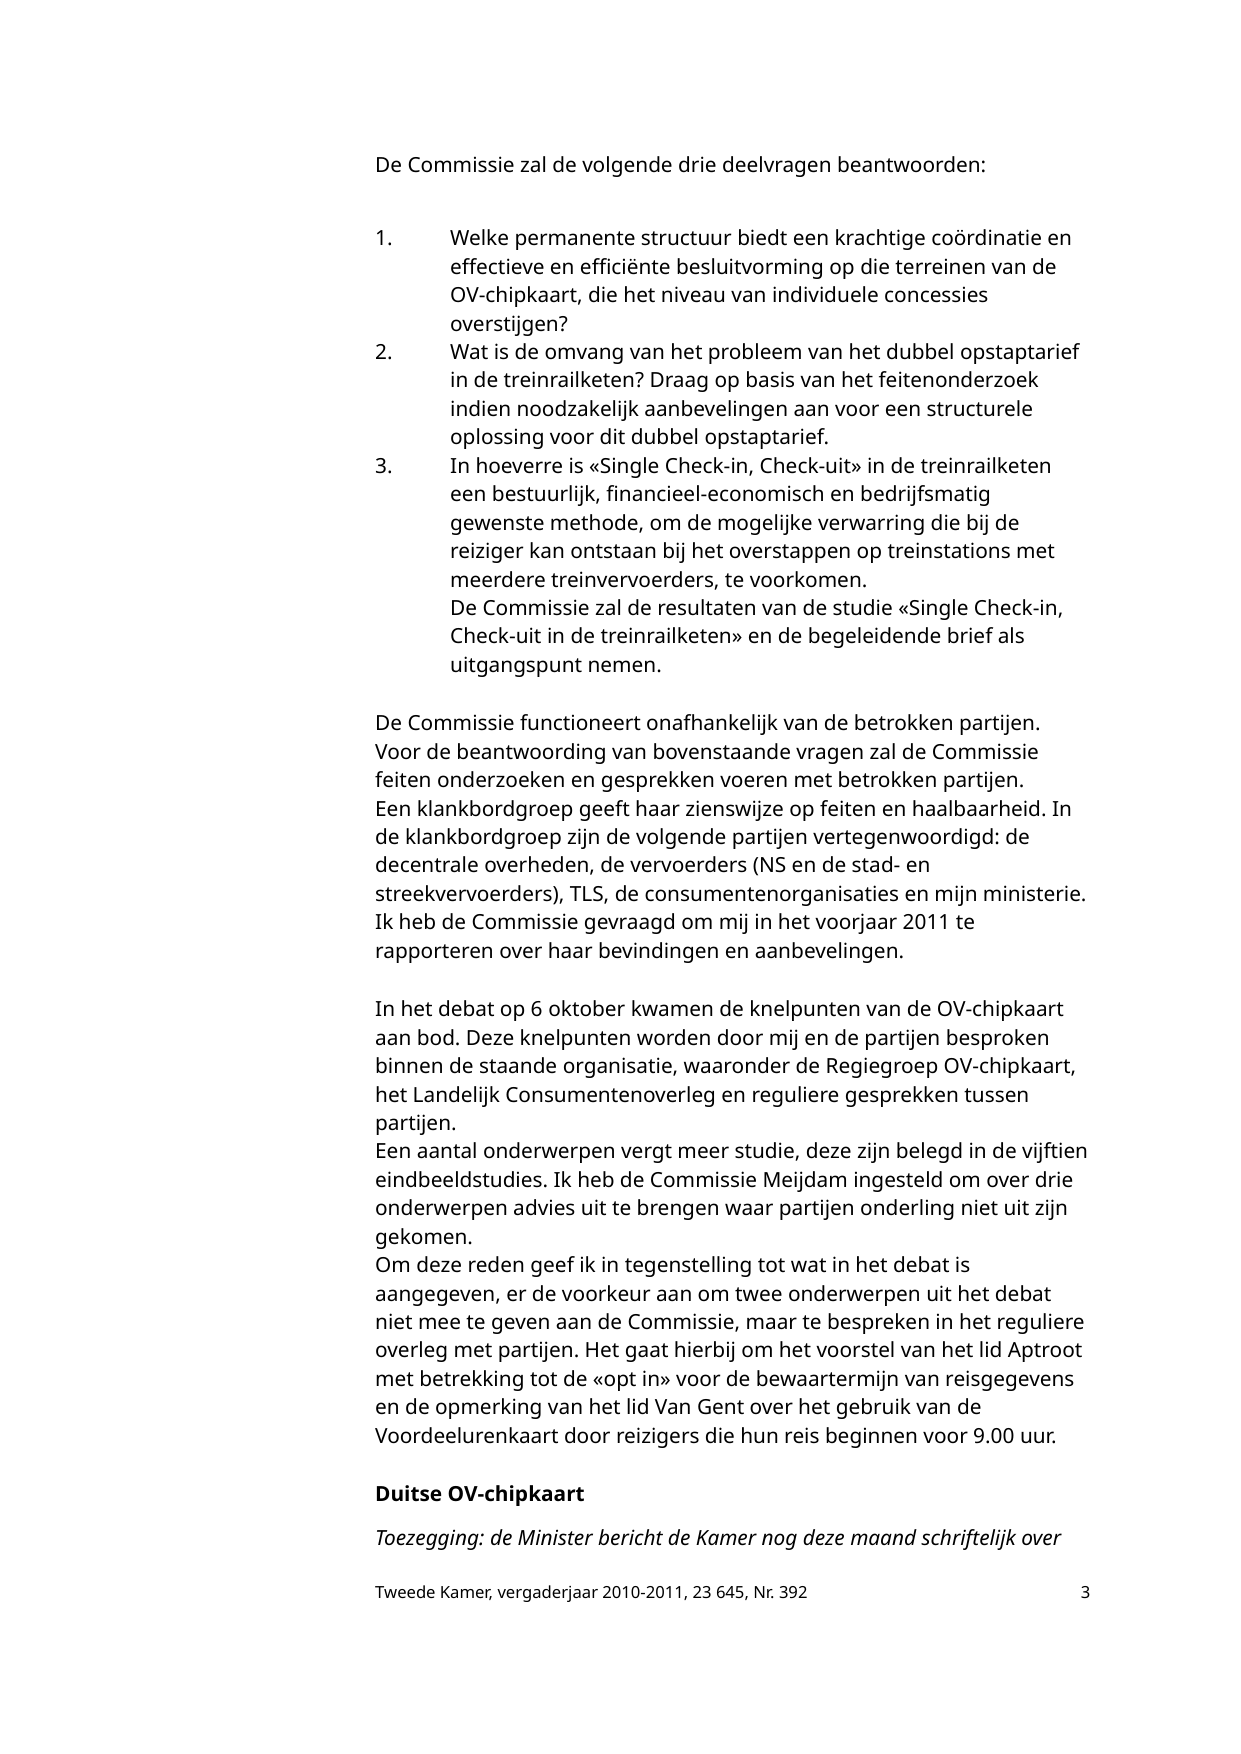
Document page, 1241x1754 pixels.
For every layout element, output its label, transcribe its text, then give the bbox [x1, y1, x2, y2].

list Welke permanente structuur biedt een krachtige coördinatie en effectieve en efficiënte besluitvorming op die terreinen van de OV-chipkaart, die het niveau van individuele concessies overstijgen? [375, 223, 1090, 337]
text Toezegging: de Minister bericht de Kamer nog deze maand schriftelijk over [375, 1523, 1090, 1551]
text Een klankbordgroep geeft haar zienswijze op feiten en haalbaarheid. In de klankbordgroep zijn de volgende partijen vertegenwoordigd: de decentrale overheden, de vervoerders (NS en de stad- en streekvervoerders), TLS, de consumentenorganisaties en mijn ministerie. Ik heb de Commissie gevraagd om mij in het voorjaar 2011 te rapporteren over haar bevindingen en aanbevelingen. [375, 794, 1090, 964]
text Een aantal onderwerpen vergt meer studie, deze zijn belegd in de vijftien eindbeeldstudies. Ik heb de Commissie Meijdam ingesteld om over drie onderwerpen advies uit te brengen waar partijen onderling niet uit zijn gekomen. [375, 1137, 1090, 1250]
text In het debat op 6 oktober kwamen de knelpunten van de OV-chipkaart aan bod. Deze knelpunten worden door mij en de partijen besproken binnen de staande organisatie, waaronder de Regiegroep OV-chipkaart, het Landelijk Consumentenoverleg en reguliere gesprekken tussen partijen. [375, 994, 1090, 1137]
list In hoeverre is «Single Check-in, Check-uit» in de treinrailketen een bestuurlijk, financieel-economisch en bedrijfsmatig gewenste methode, om de mogelijke verwarring die bij de reiziger kan ontstaan bij het overstappen op treinstations met meerdere treinvervoerders, te voorkomen. [375, 451, 1090, 593]
text De Commissie functioneert onafhankelijk van de betrokken partijen. Voor de beantwoording van bovenstaande vragen zal de Commissie feiten onderzoeken en gesprekken voeren met betrokken partijen. [375, 708, 1090, 794]
list De Commissie zal de resultaten van de studie «Single Check-in, Check-uit in de treinrailketen» en de begeleidende brief als uitgangspunt nemen. [375, 593, 1090, 678]
text Duitse OV-chipkaart [375, 1479, 1090, 1508]
text Om deze reden geef ik in tegenstelling tot wat in het debat is aangegeven, er de voorkeur aan om twee onderwerpen uit het debat niet mee te geven aan de Commissie, maar te bespreken in het reguliere overleg met partijen. Het gaat hierbij om het voorstel van het lid Aptroot met betrekking tot de «opt in» voor de bewaartermijn van reisgegevens en de opmerking van het lid Van Gent over het gebruik van de Voordeelurenkaart door reizigers die hun reis beginnen voor 9.00 uur. [375, 1250, 1090, 1449]
list Wat is de omvang van het probleem van het dubbel opstaptarief in de treinrailketen? Draag op basis van het feitenonderzoek indien noodzakelijk aanbevelingen aan voor een structurele oplossing voor dit dubbel opstaptarief. [375, 337, 1090, 451]
text De Commissie zal de volgende drie deelvragen beantwoorden: [375, 150, 1090, 178]
